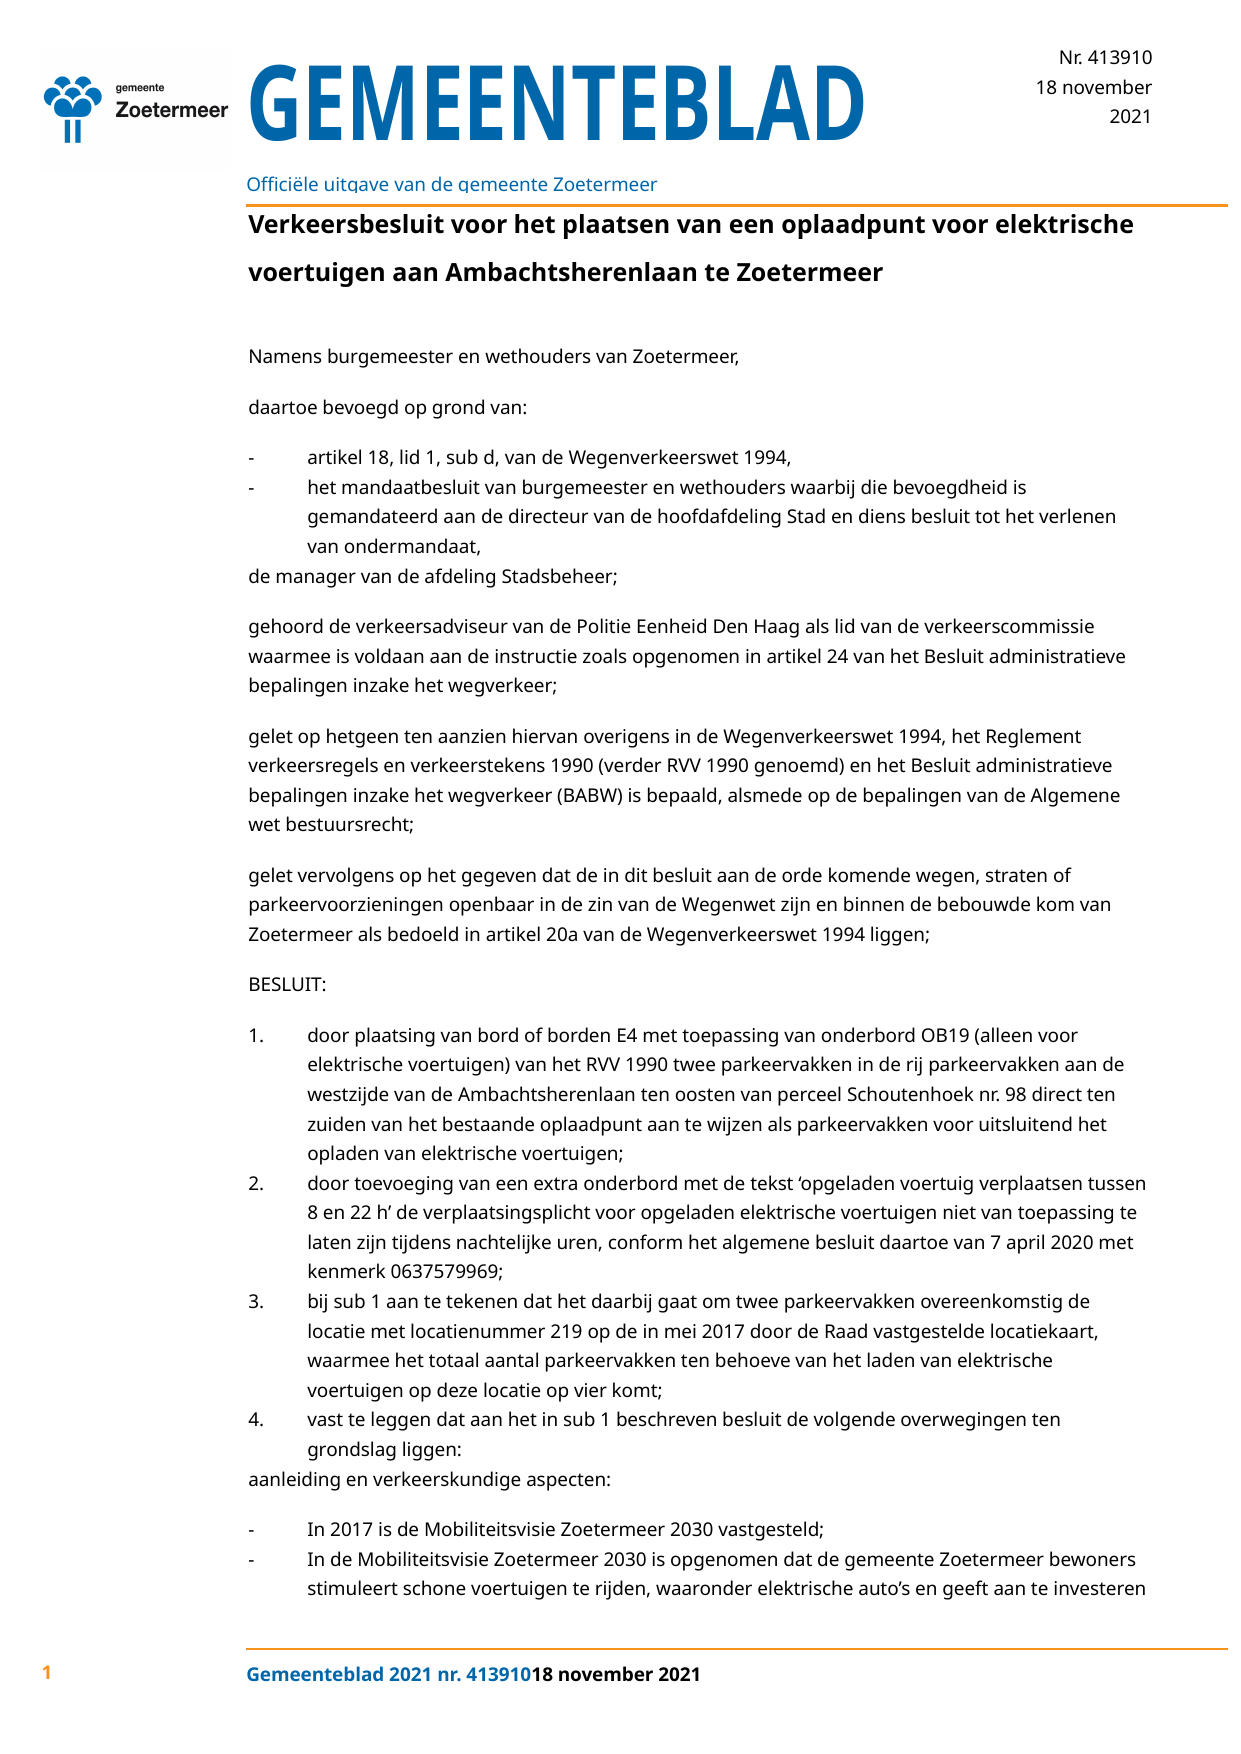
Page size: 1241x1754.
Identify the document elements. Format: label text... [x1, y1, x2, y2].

list door toevoeging van een extra onderbord met de tekst ‘opgeladen voertuig verplaatsen tussen 8 en 22 h’ de verplaatsingsplicht voor opgeladen elektrische voertuigen niet van toepassing te laten zijn tijdens nachtelijke uren, conform het algemene besluit daartoe van 7 april 2020 met kenmerk 0637579969; [248, 1170, 1152, 1284]
text daartoe bevoegd op grond van: [248, 394, 1152, 420]
text gelet op hetgeen ten aanzien hiervan overigens in de Wegenverkeerswet 1994, het Reglement verkeersregels en verkeerstekens 1990 (verder RVV 1990 genoemd) en het Besluit administratieve bepalingen inzake het wegverkeer (BABW) is bepaald, alsmede op de bepalingen van de Algemene wet bestuursrecht; [248, 723, 1152, 837]
list vast te leggen dat aan het in sub 1 beschreven besluit de volgende overwegingen ten grondslag liggen: [248, 1407, 1152, 1462]
text aanleiding en verkeerskundige aspecten: [248, 1466, 1152, 1491]
text gehoord de verkeersadviseur van de Politie Eenheid Den Haag als lid van de verkeerscommissie waarmee is voldaan aan de instructie zoals opgenomen in artikel 24 van het Besluit administratieve bepalingen inzake het wegverkeer; [248, 613, 1152, 698]
text Verkeersbesluit voor het plaatsen van een oplaadpunt voor elektrische voertuigen aan Ambachtsherenlaan te Zoetermeer [248, 207, 1152, 288]
text Namens burgemeester en wethouders van Zoetermeer, [248, 344, 1152, 369]
text de manager van de afdeling Stadsbeheer; [248, 563, 1152, 588]
list het mandaatbesluit van burgemeester en wethouders waarbij die bevoegdheid is gemandateerd aan de directeur van de hoofdafdeling Stad en diens besluit tot het verlenen van ondermandaat, [248, 474, 1152, 559]
list In de Mobiliteitsvisie Zoetermeer 2030 is opgenomen dat de gemeente Zoetermeer bewoners stimuleert schone voertuigen te rijden, waaronder elektrische auto’s en geeft aan te investeren [248, 1546, 1152, 1601]
text BESLUIT: [248, 972, 1152, 997]
list In 2017 is de Mobiliteitsvisie Zoetermeer 2030 vastgesteld; [248, 1516, 1152, 1542]
text gelet vervolgens op het gegeven dat de in dit besluit aan de orde komende wegen, straten of parkeervoorzieningen openbaar in de zin van de Wegenwet zijn en binnen de bebouwde kom van Zoetermeer als bedoeld in artikel 20a van de Wegenverkeerswet 1994 liggen; [248, 862, 1152, 947]
list bij sub 1 aan te tekenen dat het daarbij gaat om twee parkeervakken overeenkomstig de locatie met locatienummer 219 op de in mei 2017 door de Raad vastgestelde locatiekaart, waarmee het totaal aantal parkeervakken ten behoeve van het laden van elektrische voertuigen op deze locatie op vier komt; [248, 1288, 1152, 1403]
picture [41, 47, 231, 172]
list door plaatsing van bord of borden E4 met toepassing van onderbord OB19 (alleen voor elektrische voertuigen) van het RVV 1990 twee parkeervakken in de rij parkeervakken aan de westzijde van de Ambachtsherenlaan ten oosten van perceel Schoutenhoek nr. 98 direct ten zuiden van het bestaande oplaadpunt aan te wijzen als parkeervakken voor uitsluitend het opladen van elektrische voertuigen; [248, 1022, 1152, 1166]
list artikel 18, lid 1, sub d, van de Wegenverkeerswet 1994, [248, 444, 1152, 470]
